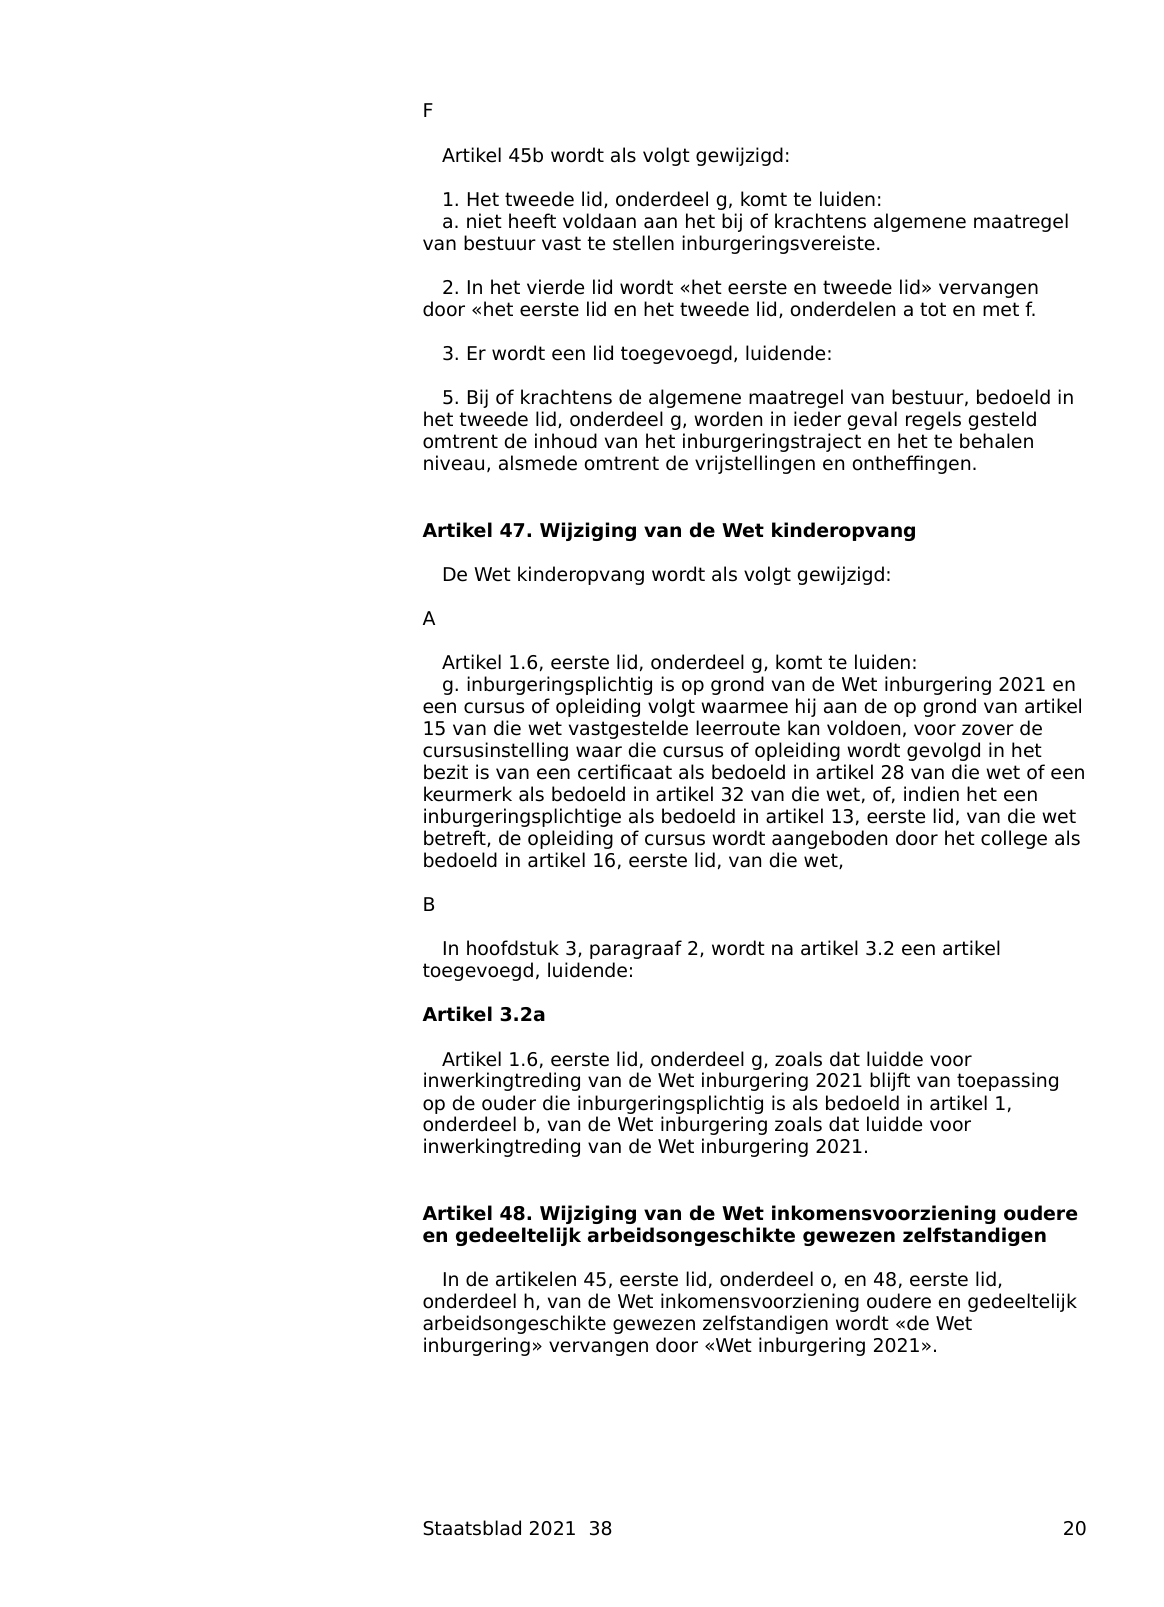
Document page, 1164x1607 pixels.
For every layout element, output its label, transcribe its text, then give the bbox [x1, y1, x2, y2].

subtitle Artikel 3.2a [422, 1004, 1087, 1026]
text A [422, 608, 1087, 630]
subtitle Artikel 48. Wijziging van de Wet inkomensvoorziening oudere en gedeeltelijk arbeidsongeschikte gewezen zelfstandigen [422, 1203, 1087, 1247]
text Artikel 1.6, eerste lid, onderdeel g, komt te luiden: [422, 652, 1087, 674]
text B [422, 894, 1087, 916]
text 2. In het vierde lid wordt «het eerste en tweede lid» vervangen door «het eerste lid en het tweede lid, onderdelen a tot en met f. [422, 277, 1087, 321]
text Artikel 1.6, eerste lid, onderdeel g, zoals dat luidde voor inwerkingtreding van de Wet inburgering 2021 blijft van toepassing op de ouder die inburgeringsplichtig is als bedoeld in artikel 1, onderdeel b, van de Wet inburgering zoals dat luidde voor inwerkingtreding van de Wet inburgering 2021. [422, 1048, 1087, 1158]
text In de artikelen 45, eerste lid, onderdeel o, en 48, eerste lid, onderdeel h, van de Wet inkomensvoorziening oudere en gedeeltelijk arbeidsongeschikte gewezen zelfstandigen wordt «de Wet inburgering» vervangen door «Wet inburgering 2021». [422, 1269, 1087, 1357]
text De Wet kinderopvang wordt als volgt gewijzigd: [422, 564, 1087, 586]
text 5. Bij of krachtens de algemene maatregel van bestuur, bedoeld in het tweede lid, onderdeel g, worden in ieder geval regels gesteld omtrent de inhoud van het inburgeringstraject en het te behalen niveau, alsmede omtrent de vrijstellingen en ontheffingen. [422, 387, 1087, 475]
text a. niet heeft voldaan aan het bij of krachtens algemene maatregel van bestuur vast te stellen inburgeringsvereiste. [422, 211, 1087, 255]
text 1. Het tweede lid, onderdeel g, komt te luiden: [422, 189, 1087, 211]
subtitle Artikel 47. Wijziging van de Wet kinderopvang [422, 519, 1087, 541]
text g. inburgeringsplichtig is op grond van de Wet inburgering 2021 en een cursus of opleiding volgt waarmee hij aan de op grond van artikel 15 van die wet vastgestelde leerroute kan voldoen, voor zover de cursusinstelling waar die cursus of opleiding wordt gevolgd in het bezit is van een certificaat als bedoeld in artikel 28 van die wet of een keurmerk als bedoeld in artikel 32 van die wet, of, indien het een inburgeringsplichtige als bedoeld in artikel 13, eerste lid, van die wet betreft, de opleiding of cursus wordt aangeboden door het college als bedoeld in artikel 16, eerste lid, van die wet, [422, 674, 1087, 872]
text In hoofdstuk 3, paragraaf 2, wordt na artikel 3.2 een artikel toegevoegd, luidende: [422, 938, 1087, 982]
text Artikel 45b wordt als volgt gewijzigd: [422, 144, 1087, 167]
text F [422, 100, 1087, 122]
text 3. Er wordt een lid toegevoegd, luidende: [422, 343, 1087, 365]
